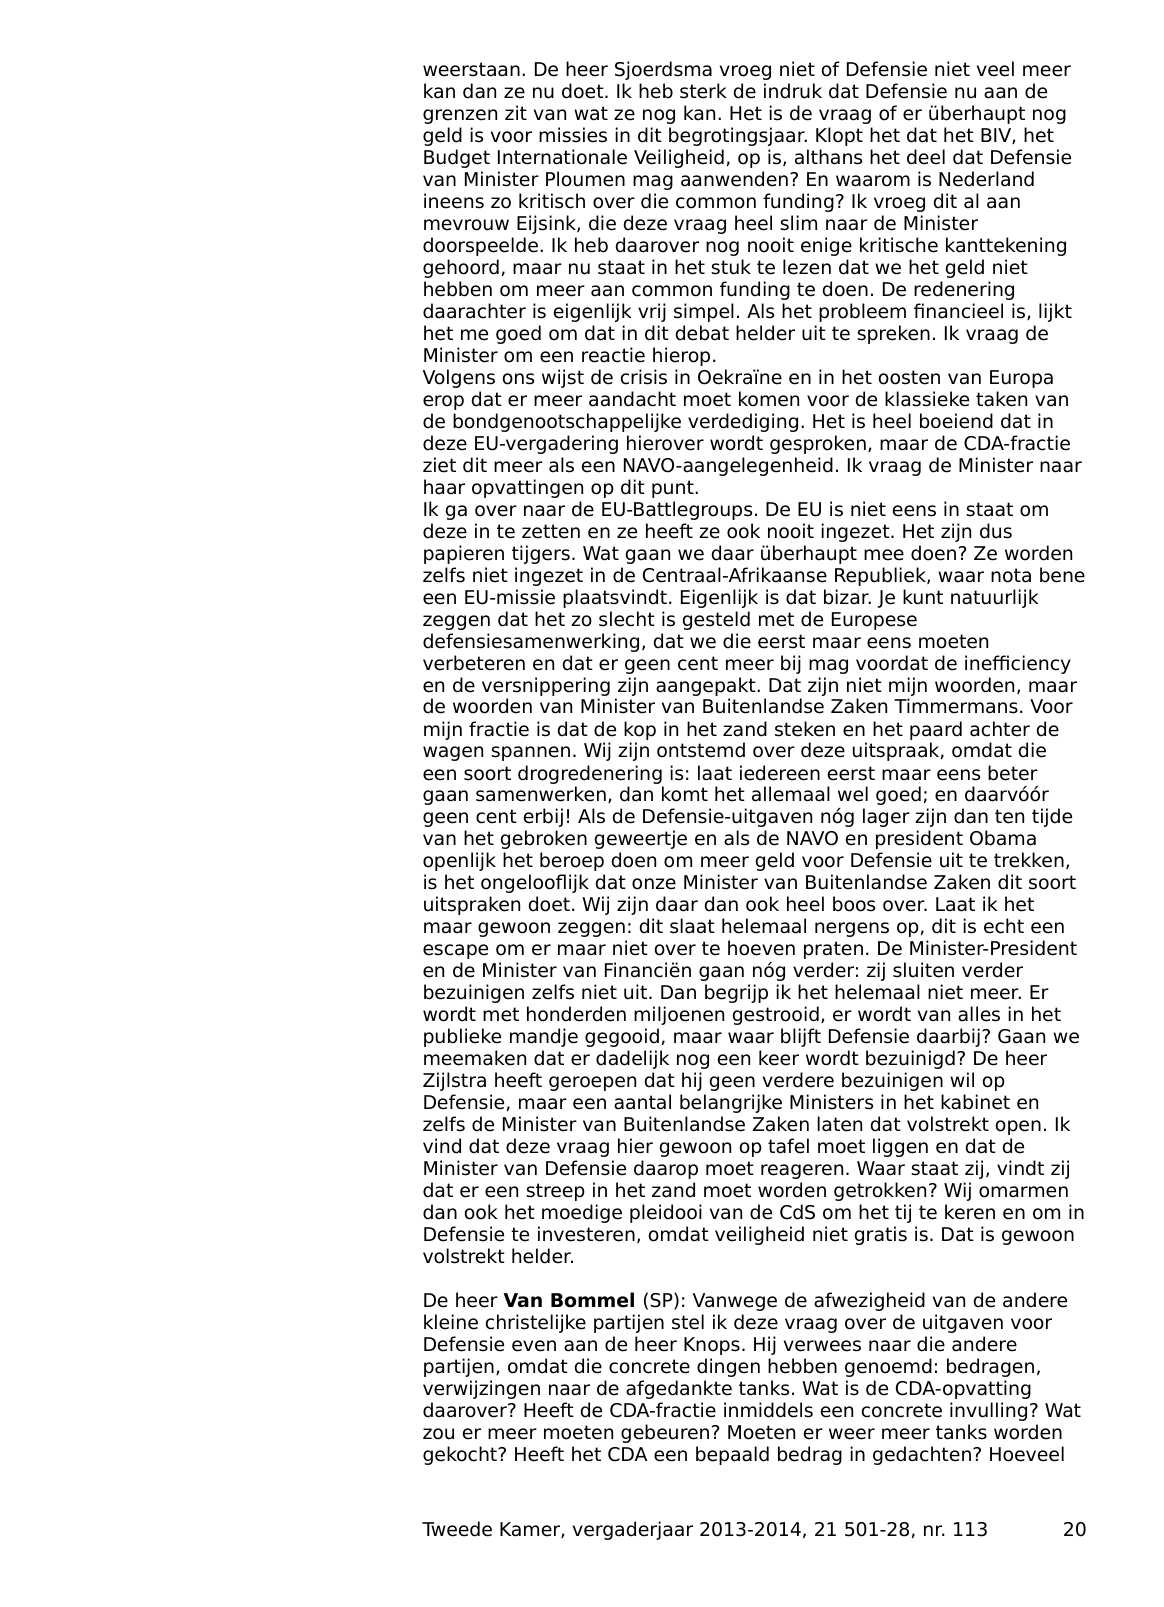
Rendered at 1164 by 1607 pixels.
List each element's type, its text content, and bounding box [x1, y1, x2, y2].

text De heer Van Bommel (SP): Vanwege de afwezigheid van de andere kleine christelijke partijen stel ik deze vraag over de uitgaven voor Defensie even aan de heer Knops. Hij verwees naar die andere partijen, omdat die concrete dingen hebben genoemd: bedragen, verwijzingen naar de afgedankte tanks. Wat is de CDA-opvatting daarover? Heeft de CDA-fractie inmiddels een concrete invulling? Wat zou er meer moeten gebeuren? Moeten er weer meer tanks worden gekocht? Heeft het CDA een bepaald bedrag in gedachten? Hoeveel [422, 1290, 1087, 1466]
text weerstaan. De heer Sjoerdsma vroeg niet of Defensie niet veel meer kan dan ze nu doet. Ik heb sterk de indruk dat Defensie nu aan de grenzen zit van wat ze nog kan. Het is de vraag of er überhaupt nog geld is voor missies in dit begrotingsjaar. Klopt het dat het BIV, het Budget Internationale Veiligheid, op is, althans het deel dat Defensie van Minister Ploumen mag aanwenden? En waarom is Nederland ineens zo kritisch over die common funding? Ik vroeg dit al aan mevrouw Eijsink, die deze vraag heel slim naar de Minister doorspeelde. Ik heb daarover nog nooit enige kritische kanttekening gehoord, maar nu staat in het stuk te lezen dat we het geld niet hebben om meer aan common funding te doen. De redenering daarachter is eigenlijk vrij simpel. Als het probleem financieel is, lijkt het me goed om dat in dit debat helder uit te spreken. Ik vraag de Minister om een reactie hierop. [422, 59, 1087, 367]
text Ik ga over naar de EU-Battlegroups. De EU is niet eens in staat om deze in te zetten en ze heeft ze ook nooit ingezet. Het zijn dus papieren tijgers. Wat gaan we daar überhaupt mee doen? Ze worden zelfs niet ingezet in de Centraal-Afrikaanse Republiek, waar nota bene een EU-missie plaatsvindt. Eigenlijk is dat bizar. Je kunt natuurlijk zeggen dat het zo slecht is gesteld met de Europese defensiesamenwerking, dat we die eerst maar eens moeten verbeteren en dat er geen cent meer bij mag voordat de inefficiency en de versnippering zijn aangepakt. Dat zijn niet mijn woorden, maar de woorden van Minister van Buitenlandse Zaken Timmermans. Voor mijn fractie is dat de kop in het zand steken en het paard achter de wagen spannen. Wij zijn ontstemd over deze uitspraak, omdat die een soort drogredenering is: laat iedereen eerst maar eens beter gaan samenwerken, dan komt het allemaal wel goed; en daarvóór geen cent erbij! Als de Defensie-uitgaven nóg lager zijn dan ten tijde van het gebroken geweertje en als de NAVO en president Obama openlijk het beroep doen om meer geld voor Defensie uit te trekken, is het ongelooflijk dat onze Minister van Buitenlandse Zaken dit soort uitspraken doet. Wij zijn daar dan ook heel boos over. Laat ik het maar gewoon zeggen: dit slaat helemaal nergens op, dit is echt een escape om er maar niet over te hoeven praten. De Minister-President en de Minister van Financiën gaan nóg verder: zij sluiten verder bezuinigen zelfs niet uit. Dan begrijp ik het helemaal niet meer. Er wordt met honderden miljoenen gestrooid, er wordt van alles in het publieke mandje gegooid, maar waar blijft Defensie daarbij? Gaan we meemaken dat er dadelijk nog een keer wordt bezuinigd? De heer Zijlstra heeft geroepen dat hij geen verdere bezuinigen wil op Defensie, maar een aantal belangrijke Ministers in het kabinet en zelfs de Minister van Buitenlandse Zaken laten dat volstrekt open. Ik vind dat deze vraag hier gewoon op tafel moet liggen en dat de Minister van Defensie daarop moet reageren. Waar staat zij, vindt zij dat er een streep in het zand moet worden getrokken? Wij omarmen dan ook het moedige pleidooi van de CdS om het tij te keren en om in Defensie te investeren, omdat veiligheid niet gratis is. Dat is gewoon volstrekt helder. [422, 499, 1087, 1268]
text Volgens ons wijst de crisis in Oekraïne en in het oosten van Europa erop dat er meer aandacht moet komen voor de klassieke taken van de bondgenootschappelijke verdediging. Het is heel boeiend dat in deze EU-vergadering hierover wordt gesproken, maar de CDA-fractie ziet dit meer als een NAVO-aangelegenheid. Ik vraag de Minister naar haar opvattingen op dit punt. [422, 367, 1087, 499]
